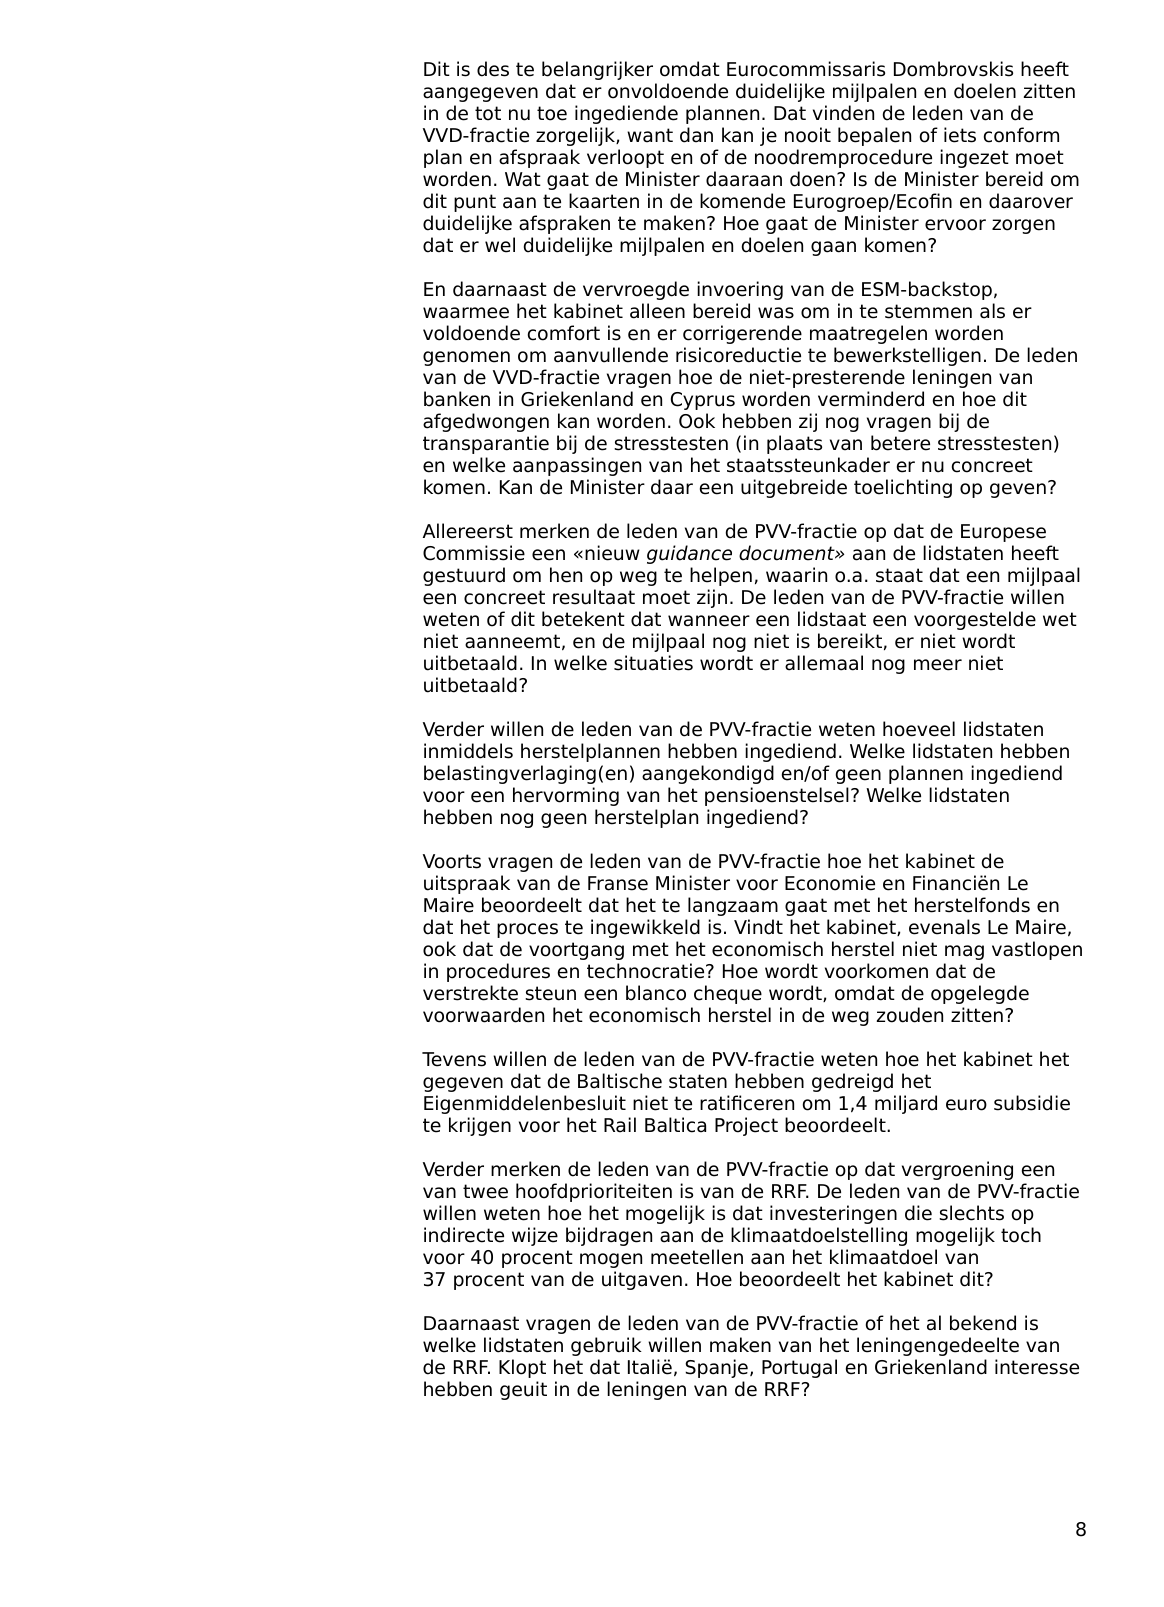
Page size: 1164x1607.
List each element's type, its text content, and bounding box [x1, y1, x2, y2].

text Tevens willen de leden van de PVV-fractie weten hoe het kabinet het gegeven dat de Baltische staten hebben gedreigd het Eigenmiddelenbesluit niet te ratificeren om 1,4 miljard euro subsidie te krijgen voor het Rail Baltica Project beoordeelt. [422, 1049, 1087, 1137]
text Voorts vragen de leden van de PVV-fractie hoe het kabinet de uitspraak van de Franse Minister voor Economie en Financiën Le Maire beoordeelt dat het te langzaam gaat met het herstelfonds en dat het proces te ingewikkeld is. Vindt het kabinet, evenals Le Maire, ook dat de voortgang met het economisch herstel niet mag vastlopen in procedures en technocratie? Hoe wordt voorkomen dat de verstrekte steun een blanco cheque wordt, omdat de opgelegde voorwaarden het economisch herstel in de weg zouden zitten? [422, 851, 1087, 1027]
text Allereerst merken de leden van de PVV-fractie op dat de Europese Commissie een «nieuw guidance document» aan de lidstaten heeft gestuurd om hen op weg te helpen, waarin o.a. staat dat een mijlpaal een concreet resultaat moet zijn. De leden van de PVV-fractie willen weten of dit betekent dat wanneer een lidstaat een voorgestelde wet niet aanneemt, en de mijlpaal nog niet is bereikt, er niet wordt uitbetaald. In welke situaties wordt er allemaal nog meer niet uitbetaald? [422, 521, 1087, 697]
text Verder willen de leden van de PVV-fractie weten hoeveel lidstaten inmiddels herstelplannen hebben ingediend. Welke lidstaten hebben belastingverlaging(en) aangekondigd en/of geen plannen ingediend voor een hervorming van het pensioenstelsel? Welke lidstaten hebben nog geen herstelplan ingediend? [422, 719, 1087, 829]
text En daarnaast de vervroegde invoering van de ESM-backstop, waarmee het kabinet alleen bereid was om in te stemmen als er voldoende comfort is en er corrigerende maatregelen worden genomen om aanvullende risicoreductie te bewerkstelligen. De leden van de VVD-fractie vragen hoe de niet-presterende leningen van banken in Griekenland en Cyprus worden verminderd en hoe dit afgedwongen kan worden. Ook hebben zij nog vragen bij de transparantie bij de stresstesten (in plaats van betere stresstesten) en welke aanpassingen van het staatssteunkader er nu concreet komen. Kan de Minister daar een uitgebreide toelichting op geven? [422, 279, 1087, 499]
text Dit is des te belangrijker omdat Eurocommissaris Dombrovskis heeft aangegeven dat er onvoldoende duidelijke mijlpalen en doelen zitten in de tot nu toe ingediende plannen. Dat vinden de leden van de VVD-fractie zorgelijk, want dan kan je nooit bepalen of iets conform plan en afspraak verloopt en of de noodremprocedure ingezet moet worden. Wat gaat de Minister daaraan doen? Is de Minister bereid om dit punt aan te kaarten in de komende Eurogroep/Ecofin en daarover duidelijke afspraken te maken? Hoe gaat de Minister ervoor zorgen dat er wel duidelijke mijlpalen en doelen gaan komen? [422, 59, 1087, 257]
text Verder merken de leden van de PVV-fractie op dat vergroening een van twee hoofdprioriteiten is van de RRF. De leden van de PVV-fractie willen weten hoe het mogelijk is dat investeringen die slechts op indirecte wijze bijdragen aan de klimaatdoelstelling mogelijk toch voor 40 procent mogen meetellen aan het klimaatdoel van 37 procent van de uitgaven. Hoe beoordeelt het kabinet dit? [422, 1159, 1087, 1291]
text Daarnaast vragen de leden van de PVV-fractie of het al bekend is welke lidstaten gebruik willen maken van het leningengedeelte van de RRF. Klopt het dat Italië, Spanje, Portugal en Griekenland interesse hebben geuit in de leningen van de RRF? [422, 1313, 1087, 1401]
